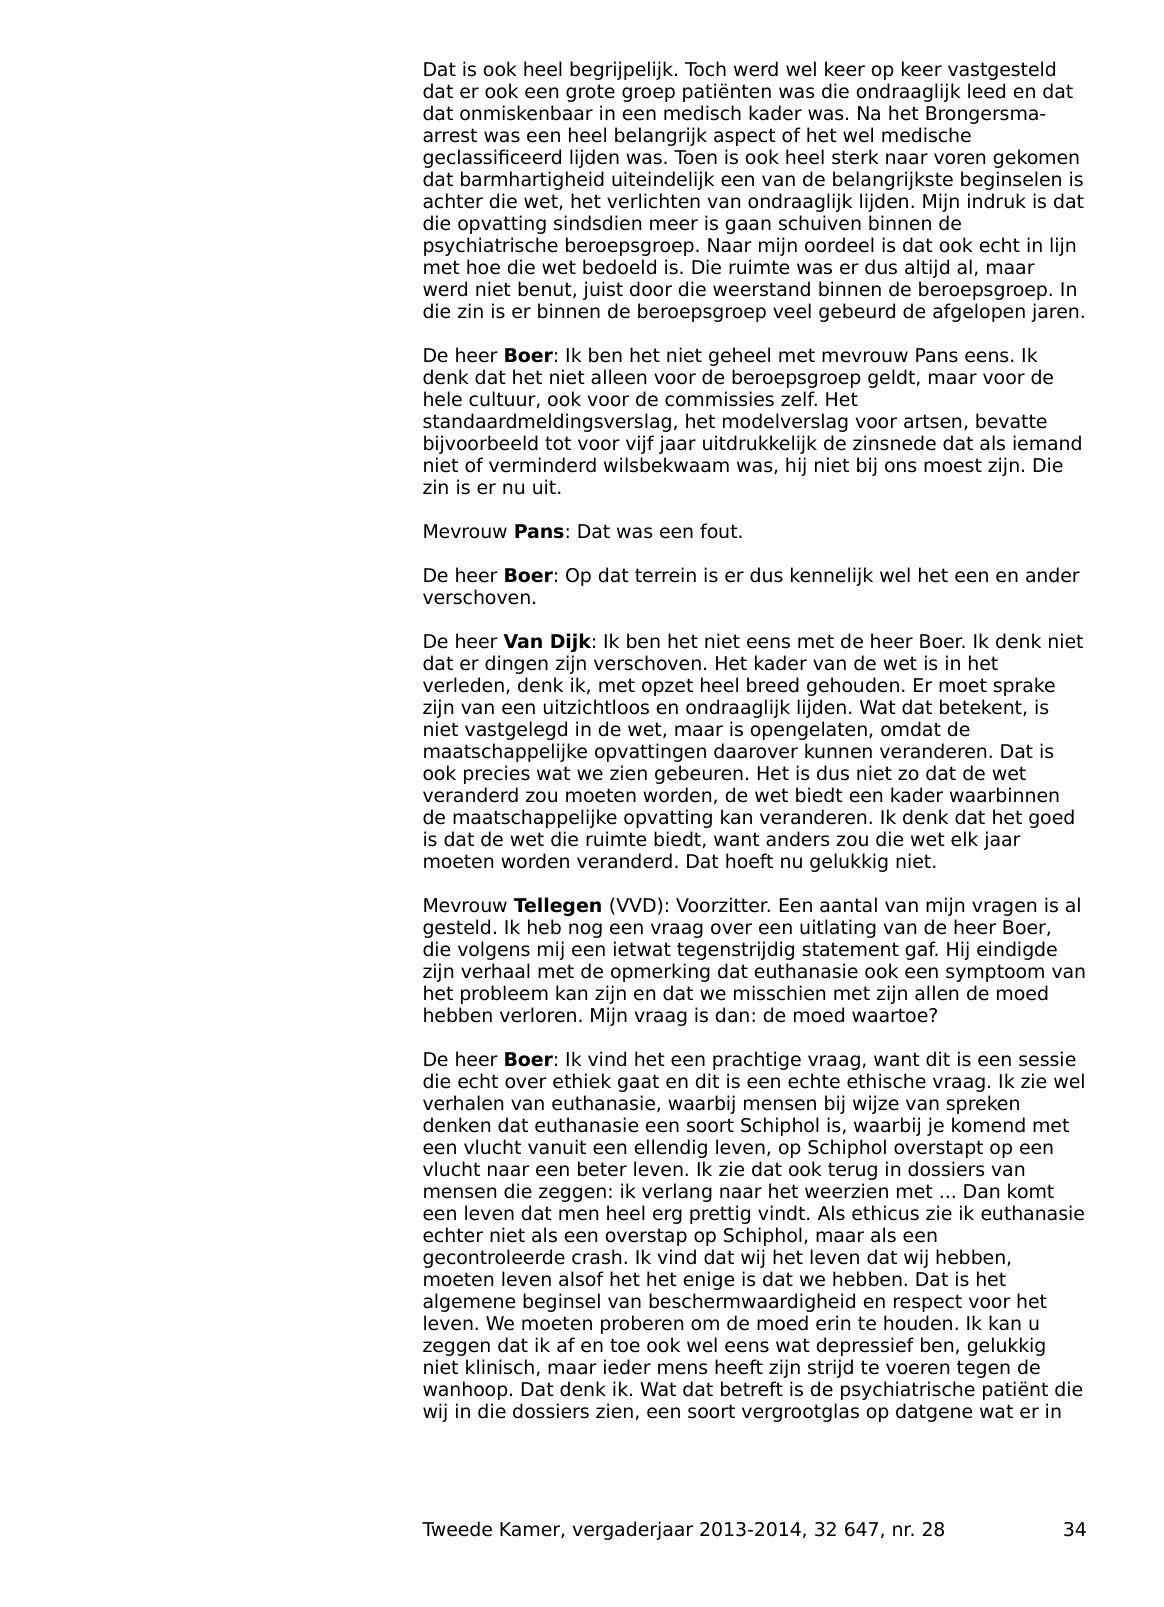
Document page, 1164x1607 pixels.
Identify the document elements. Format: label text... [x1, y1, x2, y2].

text Mevrouw Pans: Dat was een fout. [422, 521, 1087, 543]
text Dat is ook heel begrijpelijk. Toch werd wel keer op keer vastgesteld dat er ook een grote groep patiënten was die ondraaglijk leed en dat dat onmiskenbaar in een medisch kader was. Na het Brongersma-arrest was een heel belangrijk aspect of het wel medische geclassificeerd lijden was. Toen is ook heel sterk naar voren gekomen dat barmhartigheid uiteindelijk een van de belangrijkste beginselen is achter die wet, het verlichten van ondraaglijk lijden. Mijn indruk is dat die opvatting sindsdien meer is gaan schuiven binnen de psychiatrische beroepsgroep. Naar mijn oordeel is dat ook echt in lijn met hoe die wet bedoeld is. Die ruimte was er dus altijd al, maar werd niet benut, juist door die weerstand binnen de beroepsgroep. In die zin is er binnen de beroepsgroep veel gebeurd de afgelopen jaren. [422, 59, 1087, 323]
text De heer Van Dijk: Ik ben het niet eens met de heer Boer. Ik denk niet dat er dingen zijn verschoven. Het kader van de wet is in het verleden, denk ik, met opzet heel breed gehouden. Er moet sprake zijn van een uitzichtloos en ondraaglijk lijden. Wat dat betekent, is niet vastgelegd in de wet, maar is opengelaten, omdat de maatschappelijke opvattingen daarover kunnen veranderen. Dat is ook precies wat we zien gebeuren. Het is dus niet zo dat de wet veranderd zou moeten worden, de wet biedt een kader waarbinnen de maatschappelijke opvatting kan veranderen. Ik denk dat het goed is dat de wet die ruimte biedt, want anders zou die wet elk jaar moeten worden veranderd. Dat hoeft nu gelukkig niet. [422, 631, 1087, 873]
text De heer Boer: Op dat terrein is er dus kennelijk wel het een en ander verschoven. [422, 565, 1087, 609]
text Mevrouw Tellegen (VVD): Voorzitter. Een aantal van mijn vragen is al gesteld. Ik heb nog een vraag over een uitlating van de heer Boer, die volgens mij een ietwat tegenstrijdig statement gaf. Hij eindigde zijn verhaal met de opmerking dat euthanasie ook een symptoom van het probleem kan zijn en dat we misschien met zijn allen de moed hebben verloren. Mijn vraag is dan: de moed waartoe? [422, 895, 1087, 1027]
text De heer Boer: Ik ben het niet geheel met mevrouw Pans eens. Ik denk dat het niet alleen voor de beroepsgroep geldt, maar voor de hele cultuur, ook voor de commissies zelf. Het standaardmeldingsverslag, het modelverslag voor artsen, bevatte bijvoorbeeld tot voor vijf jaar uitdrukkelijk de zinsnede dat als iemand niet of verminderd wilsbekwaam was, hij niet bij ons moest zijn. Die zin is er nu uit. [422, 345, 1087, 499]
text De heer Boer: Ik vind het een prachtige vraag, want dit is een sessie die echt over ethiek gaat en dit is een echte ethische vraag. Ik zie wel verhalen van euthanasie, waarbij mensen bij wijze van spreken denken dat euthanasie een soort Schiphol is, waarbij je komend met een vlucht vanuit een ellendig leven, op Schiphol overstapt op een vlucht naar een beter leven. Ik zie dat ook terug in dossiers van mensen die zeggen: ik verlang naar het weerzien met ... Dan komt een leven dat men heel erg prettig vindt. Als ethicus zie ik euthanasie echter niet als een overstap op Schiphol, maar als een gecontroleerde crash. Ik vind dat wij het leven dat wij hebben, moeten leven alsof het het enige is dat we hebben. Dat is het algemene beginsel van beschermwaardigheid en respect voor het leven. We moeten proberen om de moed erin te houden. Ik kan u zeggen dat ik af en toe ook wel eens wat depressief ben, gelukkig niet klinisch, maar ieder mens heeft zijn strijd te voeren tegen de wanhoop. Dat denk ik. Wat dat betreft is de psychiatrische patiënt die wij in die dossiers zien, een soort vergrootglas op datgene wat er in [422, 1049, 1087, 1423]
